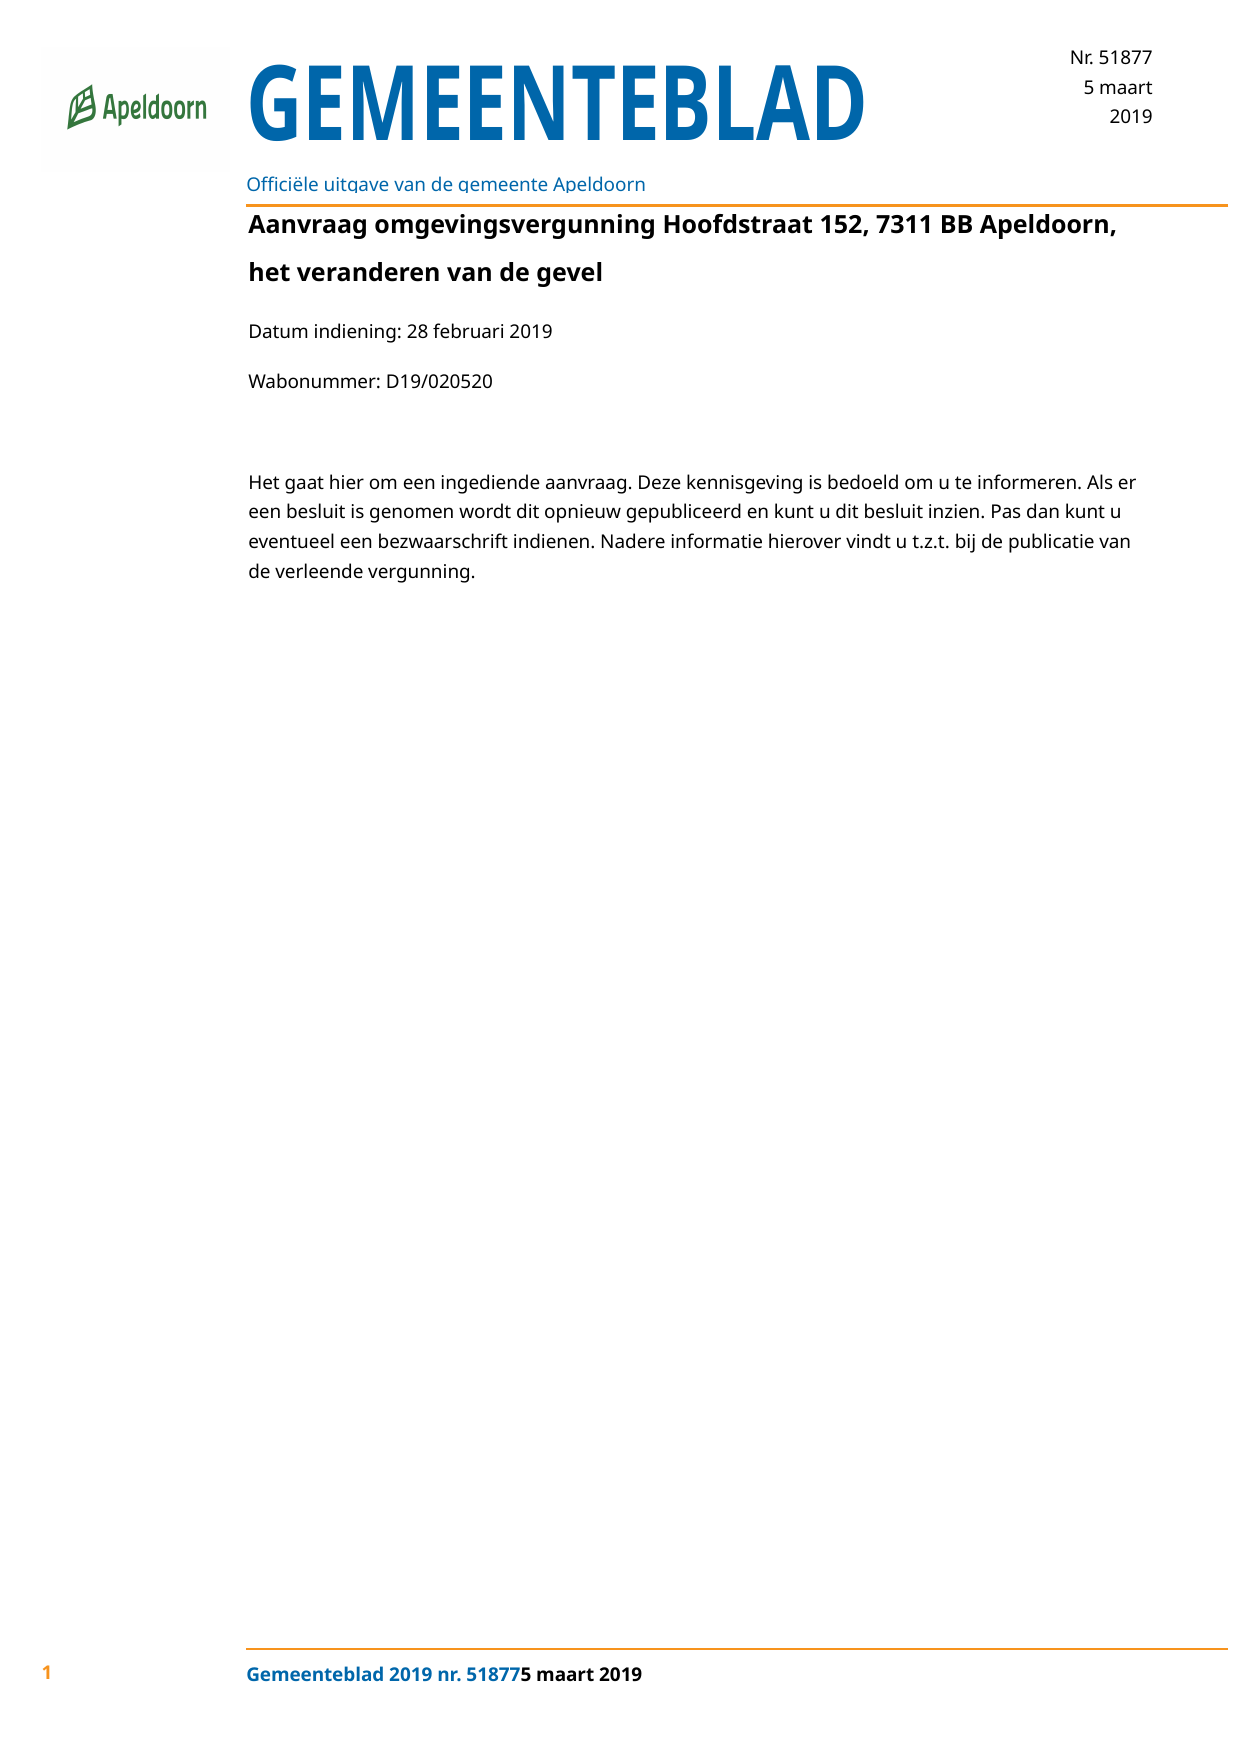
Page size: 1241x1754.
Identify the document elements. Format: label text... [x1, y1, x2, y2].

text Wabonummer: D19/020520 [248, 368, 1152, 394]
text Aanvraag omgevingsvergunning Hoofdstraat 152, 7311 BB Apeldoorn, het veranderen van de gevel [248, 207, 1152, 288]
text Datum indiening: 28 februari 2019 [248, 318, 1152, 344]
text Het gaat hier om een ingediende aanvraag. Deze kennisgeving is bedoeld om u te informeren. Als er een besluit is genomen wordt dit opnieuw gepubliceerd en kunt u dit besluit inzien. Pas dan kunt u eventueel een bezwaarschrift indienen. Nadere informatie hierover vindt u t.z.t. bij de publicatie van de verleende vergunning. [248, 469, 1152, 584]
picture [41, 47, 231, 172]
